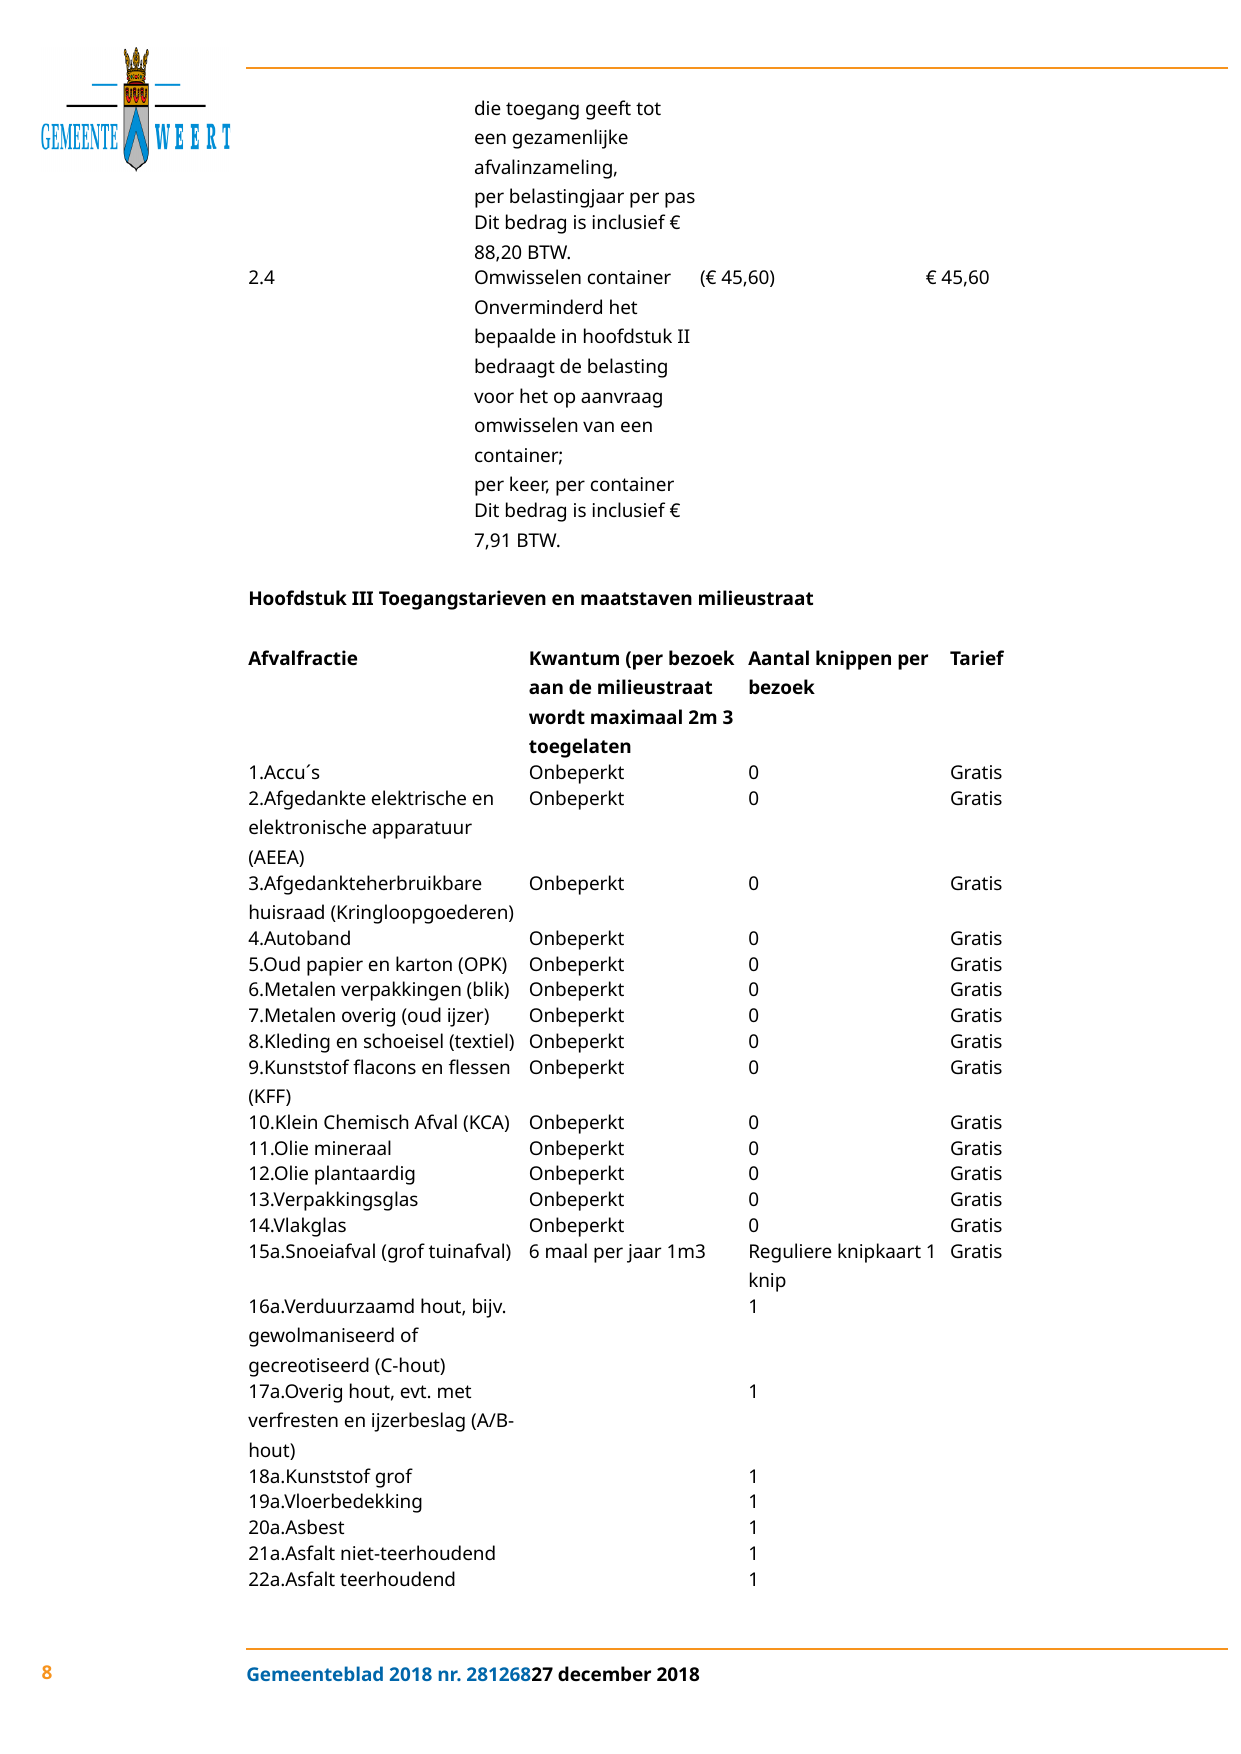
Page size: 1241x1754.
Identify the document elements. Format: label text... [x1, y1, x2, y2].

table_cell 2.Afgedankte elektrische en elektronische apparatuur (AEEA) [248, 785, 529, 870]
table_cell (€ 45,60) [700, 265, 926, 497]
table_cell [529, 1378, 748, 1463]
table_cell [529, 1514, 748, 1540]
table_cell Gratis [950, 1186, 1152, 1212]
table_header Aantal knippen per bezoek [748, 645, 950, 759]
table_cell 0 [748, 1028, 950, 1054]
table_cell 0 [748, 759, 950, 785]
table_cell Onbeperkt [529, 785, 748, 870]
table_cell Dit bedrag is inclusief € 7,91 BTW. [474, 498, 700, 553]
table_header Afvalfractie [248, 645, 529, 759]
table_cell Onbeperkt [529, 1003, 748, 1028]
table_cell Onbeperkt [529, 1135, 748, 1161]
table_cell Gratis [950, 1003, 1152, 1028]
table_cell 1 [748, 1293, 950, 1378]
table_cell 0 [748, 1212, 950, 1238]
table_cell 1.Accu´s [248, 759, 529, 785]
table_cell 22a.Asfalt teerhoudend [248, 1566, 529, 1592]
table_cell 3.Afgedankteherbruikbare huisraad (Kringloopgoederen) [248, 870, 529, 925]
table_cell [950, 1489, 1152, 1514]
table_cell Onbeperkt [529, 925, 748, 951]
table_cell Onbeperkt [529, 759, 748, 785]
table_cell 12.Olie plantaardig [248, 1161, 529, 1186]
table_cell Gratis [950, 759, 1152, 785]
table_cell 9.Kunststof flacons en flessen (KFF) [248, 1054, 529, 1109]
table_cell [950, 1378, 1152, 1463]
picture [41, 47, 231, 172]
table_cell Omwisselen container Onverminderd het bepaalde in hoofdstuk II bedraagt de belasting voor het op aanvraag omwisselen van een container; per keer, per container [474, 265, 700, 497]
table_cell 0 [748, 785, 950, 870]
table_cell 0 [748, 1161, 950, 1186]
table_cell [529, 1293, 748, 1378]
table_cell Onbeperkt [529, 1186, 748, 1212]
table_cell 1 [748, 1463, 950, 1489]
text Hoofdstuk III Toegangstarieven en maatstaven milieustraat [248, 586, 1152, 611]
table_cell 11.Olie mineraal [248, 1135, 529, 1161]
table_cell 1 [748, 1489, 950, 1514]
table_cell 16a.Verduurzaamd hout, bijv. gewolmaniseerd of gecreotiseerd (C-hout) [248, 1293, 529, 1378]
table_cell 6 maal per jaar 1m3 [529, 1238, 748, 1293]
table_cell 14.Vlakglas [248, 1212, 529, 1238]
table_cell 2.4 [248, 265, 474, 497]
table_cell [950, 1293, 1152, 1378]
table_cell Gratis [950, 1238, 1152, 1293]
table_cell [700, 498, 926, 553]
table_cell Onbeperkt [529, 951, 748, 977]
table_header Tarief [950, 645, 1152, 759]
table_cell 0 [748, 1186, 950, 1212]
table_cell Gratis [950, 1135, 1152, 1161]
table_cell Gratis [950, 785, 1152, 870]
table_cell 20a.Asbest [248, 1514, 529, 1540]
table_cell 0 [748, 1054, 950, 1109]
table_cell [950, 1463, 1152, 1489]
table_cell [950, 1540, 1152, 1566]
table_cell 10.Klein Chemisch Afval (KCA) [248, 1109, 529, 1135]
table_cell 5.Oud papier en karton (OPK) [248, 951, 529, 977]
table_cell [950, 1514, 1152, 1540]
table_cell 4.Autoband [248, 925, 529, 951]
table_cell Gratis [950, 1028, 1152, 1054]
table_cell 1 [748, 1566, 950, 1592]
table_cell [700, 95, 926, 209]
table_cell Dit bedrag is inclusief € 88,20 BTW. [474, 209, 700, 264]
table_cell [926, 498, 1152, 553]
table_cell [700, 209, 926, 264]
table_cell Onbeperkt [529, 1212, 748, 1238]
table_cell Reguliere knipkaart 1 knip [748, 1238, 950, 1293]
table_cell 6.Metalen verpakkingen (blik) [248, 977, 529, 1002]
table_cell 0 [748, 977, 950, 1002]
table_cell [926, 95, 1152, 209]
table_cell 1 [748, 1540, 950, 1566]
table_cell € 45,60 [926, 265, 1152, 497]
table_cell 18a.Kunststof grof [248, 1463, 529, 1489]
table_cell 0 [748, 1109, 950, 1135]
table_cell [248, 209, 474, 264]
table_cell Onbeperkt [529, 1109, 748, 1135]
table_cell die toegang geeft tot een gezamenlijke afvalinzameling, per belastingjaar per pas [474, 95, 700, 209]
table_cell Gratis [950, 1161, 1152, 1186]
table_cell [529, 1566, 748, 1592]
table_header Kwantum (per bezoek aan de milieustraat wordt maximaal 2m 3 toegelaten [529, 645, 748, 759]
table_cell Onbeperkt [529, 870, 748, 925]
table_cell 19a.Vloerbedekking [248, 1489, 529, 1514]
table_cell 13.Verpakkingsglas [248, 1186, 529, 1212]
table_cell Onbeperkt [529, 1028, 748, 1054]
table_cell Onbeperkt [529, 1054, 748, 1109]
table_cell 7.Metalen overig (oud ijzer) [248, 1003, 529, 1028]
table_cell [529, 1463, 748, 1489]
table_cell [529, 1540, 748, 1566]
table_cell Gratis [950, 951, 1152, 977]
table_cell Onbeperkt [529, 1161, 748, 1186]
table_cell 15a.Snoeiafval (grof tuinafval) [248, 1238, 529, 1293]
table_cell Gratis [950, 1054, 1152, 1109]
table_cell Gratis [950, 925, 1152, 951]
table_cell [248, 498, 474, 553]
table_cell [926, 209, 1152, 264]
table_cell Gratis [950, 870, 1152, 925]
table_cell 0 [748, 1135, 950, 1161]
table_cell Gratis [950, 977, 1152, 1002]
table_cell 21a.Asfalt niet-teerhoudend [248, 1540, 529, 1566]
table_cell 0 [748, 951, 950, 977]
table_cell 0 [748, 1003, 950, 1028]
table_cell Gratis [950, 1109, 1152, 1135]
table_cell 1 [748, 1378, 950, 1463]
table_cell 17a.Overig hout, evt. met verfresten en ijzerbeslag (A/B-hout) [248, 1378, 529, 1463]
table_cell 8.Kleding en schoeisel (textiel) [248, 1028, 529, 1054]
table_cell Gratis [950, 1212, 1152, 1238]
table_cell 1 [748, 1514, 950, 1540]
table_cell [950, 1566, 1152, 1592]
table_cell Onbeperkt [529, 977, 748, 1002]
table_cell [248, 95, 474, 209]
table_cell 0 [748, 925, 950, 951]
table_cell 0 [748, 870, 950, 925]
table_cell [529, 1489, 748, 1514]
